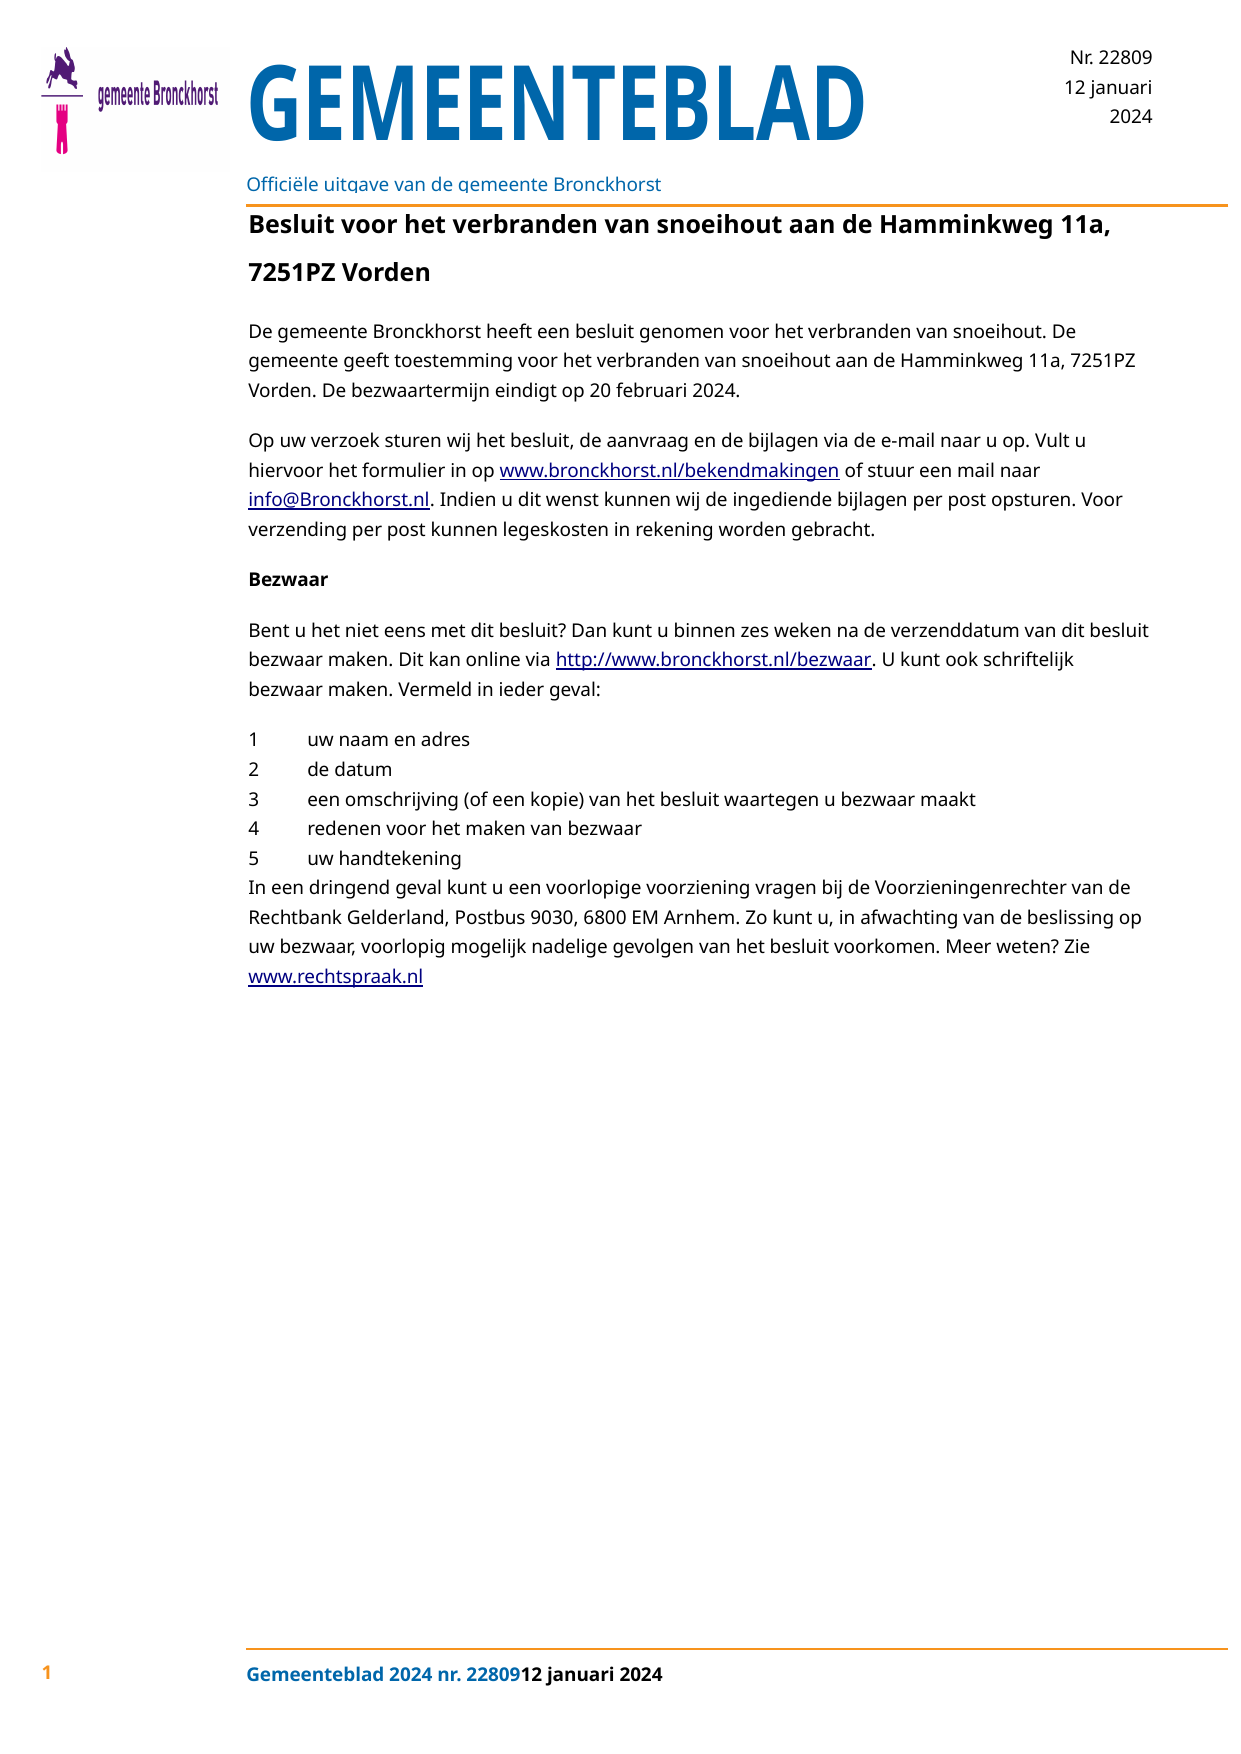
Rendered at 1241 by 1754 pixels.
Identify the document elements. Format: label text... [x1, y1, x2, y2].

picture [41, 47, 231, 172]
text Besluit voor het verbranden van snoeihout aan de Hamminkweg 11a, 7251PZ Vorden [248, 207, 1152, 288]
text Bent u het niet eens met dit besluit? Dan kunt u binnen zes weken na de verzenddatum van dit besluit bezwaar maken. Dit kan online via http://www.bronckhorst.nl/bezwaar. U kunt ook schriftelijk bezwaar maken. Vermeld in ieder geval: [248, 617, 1152, 702]
list de datum [248, 756, 1152, 782]
text De gemeente Bronckhorst heeft een besluit genomen voor het verbranden van snoeihout. De gemeente geeft toestemming voor het verbranden van snoeihout aan de Hamminkweg 11a, 7251PZ Vorden. De bezwaartermijn eindigt op 20 februari 2024. [248, 318, 1152, 403]
text In een dringend geval kunt u een voorlopige voorziening vragen bij de Voorzieningenrechter van de Rechtbank Gelderland, Postbus 9030, 6800 EM Arnhem. Zo kunt u, in afwachting van de beslissing op uw bezwaar, voorlopig mogelijk nadelige gevolgen van het besluit voorkomen. Meer weten? Zie www.rechtspraak.nl [248, 874, 1152, 989]
list uw handtekening [248, 845, 1152, 871]
text Op uw verzoek sturen wij het besluit, de aanvraag en de bijlagen via de e-mail naar u op. Vult u hiervoor het formulier in op www.bronckhorst.nl/bekendmakingen of stuur een mail naar info@Bronckhorst.nl. Indien u dit wenst kunnen wij de ingediende bijlagen per post opsturen. Voor verzending per post kunnen legeskosten in rekening worden gebracht. [248, 427, 1152, 542]
text Bezwaar [248, 567, 1152, 592]
list redenen voor het maken van bezwaar [248, 815, 1152, 841]
list uw naam en adres [248, 727, 1152, 752]
list een omschrijving (of een kopie) van het besluit waartegen u bezwaar maakt [248, 786, 1152, 812]
